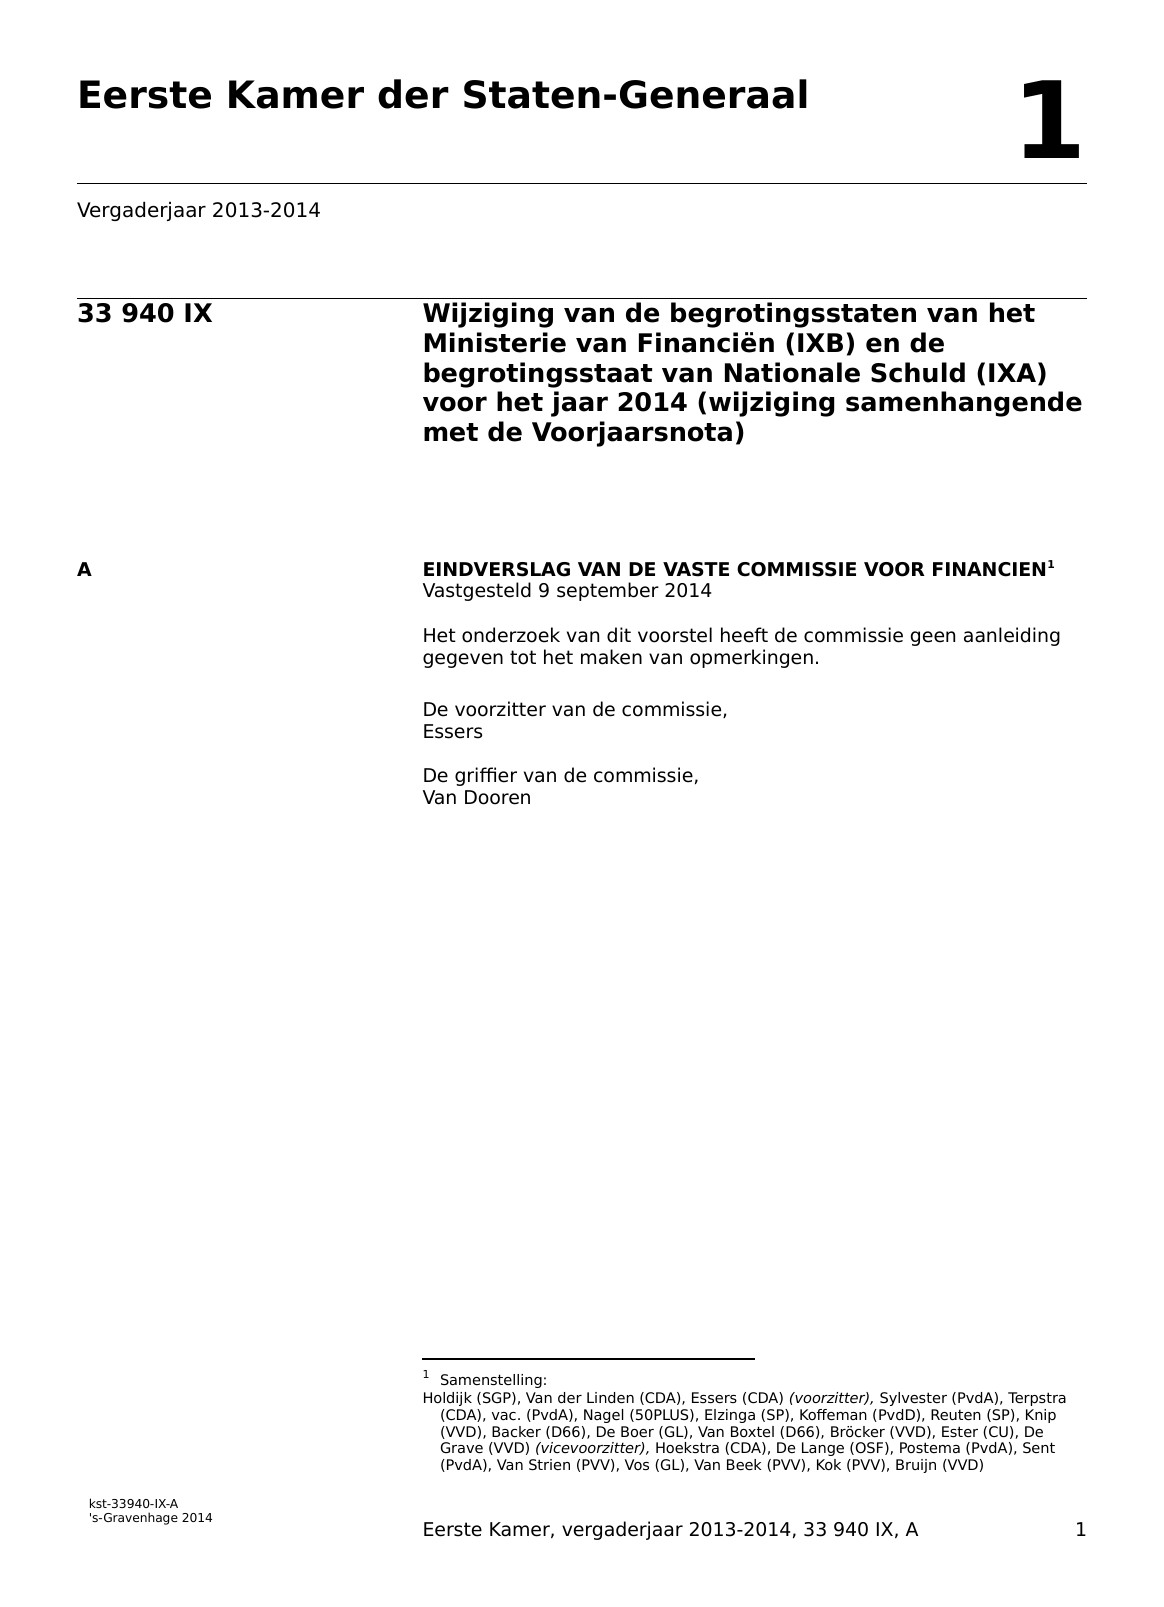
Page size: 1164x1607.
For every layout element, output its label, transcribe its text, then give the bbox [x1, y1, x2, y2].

text Holdijk (SGP), Van der Linden (CDA), Essers (CDA) (voorzitter), Sylvester (PvdA), Terpstra (CDA), vac. (PvdA), Nagel (50PLUS), Elzinga (SP), Koffeman (PvdD), Reuten (SP), Knip (VVD), Backer (D66), De Boer (GL), Van Boxtel (D66), Bröcker (VVD), Ester (CU), De Grave (VVD) (vicevoorzitter), Hoekstra (CDA), De Lange (OSF), Postema (PvdA), Sent (PvdA), Van Strien (PVV), Vos (GL), Van Beek (PVV), Kok (PVV), Bruijn (VVD) [422, 1390, 1087, 1474]
text Samenstelling: [422, 1368, 1087, 1390]
text kst-33940-IX-A [88, 1497, 323, 1511]
text De voorzitter van de commissie, Essers [422, 698, 1087, 742]
table_header 1 [886, 59, 1087, 183]
text 's-Gravenhage 2014 [88, 1511, 323, 1525]
table_cell Vergaderjaar 2013-2014 [77, 184, 1087, 298]
text Het onderzoek van dit voorstel heeft de commissie geen aanleiding gegeven tot het maken van opmerkingen. [422, 624, 1087, 668]
text De griffier van de commissie, Van Dooren [422, 765, 1087, 809]
text Vastgesteld 9 september 2014 [422, 580, 1087, 602]
subtitle 33 940 IX Wijziging van de begrotingsstaten van het Ministerie van Financiën (IXB) en de begrotingsstaat van Nationale Schuld (IXA) voor het jaar 2014 (wijziging samenhangende met de Voorjaarsnota) [77, 299, 1087, 447]
subtitle A EINDVERSLAG VAN DE VASTE COMMISSIE VOOR FINANCIEN [77, 558, 1087, 580]
table_header Eerste Kamer der Staten-Generaal [77, 59, 886, 183]
